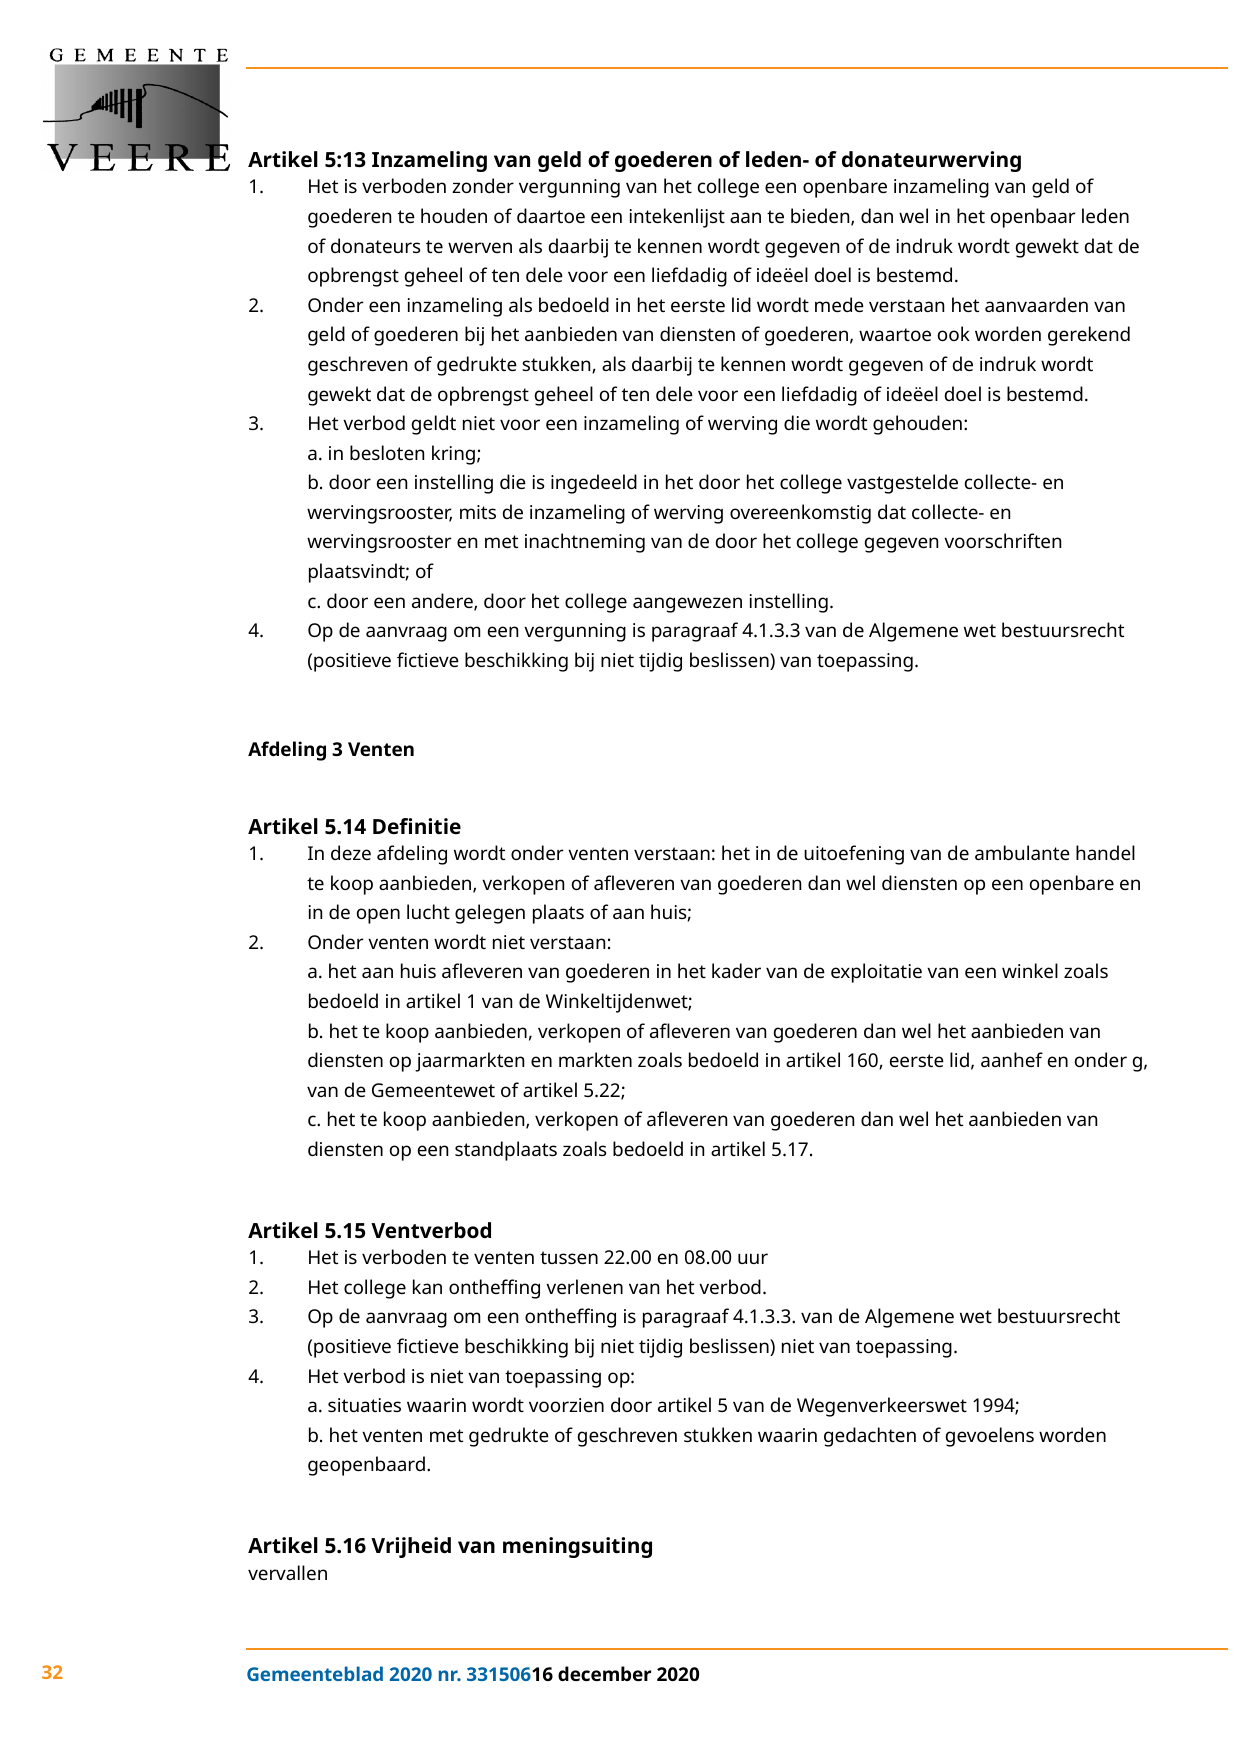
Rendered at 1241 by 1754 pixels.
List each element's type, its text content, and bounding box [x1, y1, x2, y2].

list Onder een inzameling als bedoeld in het eerste lid wordt mede verstaan het aanvaarden van geld of goederen bij het aanbieden van diensten of goederen, waartoe ook worden gerekend geschreven of gedrukte stukken, als daarbij te kennen wordt gegeven of de indruk wordt gewekt dat de opbrengst geheel of ten dele voor een liefdadig of ideëel doel is bestemd. [248, 292, 1152, 406]
list c. door een andere, door het college aangewezen instelling. [248, 588, 1152, 613]
list Het verbod is niet van toepassing op: [248, 1363, 1152, 1389]
list b. het venten met gedrukte of geschreven stukken waarin gedachten of gevoelens worden geopenbaard. [248, 1422, 1152, 1477]
list Het college kan ontheffing verlenen van het verbod. [248, 1274, 1152, 1300]
list Op de aanvraag om een vergunning is paragraaf 4.1.3.3 van de Algemene wet bestuursrecht (positieve fictieve beschikking bij niet tijdig beslissen) van toepassing. [248, 617, 1152, 673]
list a. het aan huis afleveren van goederen in het kader van de exploitatie van een winkel zoals bedoeld in artikel 1 van de Winkeltijdenwet; [248, 959, 1152, 1014]
text Afdeling 3 Venten [248, 736, 1152, 761]
list a. situaties waarin wordt voorzien door artikel 5 van de Wegenverkeerswet 1994; [248, 1392, 1152, 1418]
list a. in besloten kring; [248, 440, 1152, 466]
text Artikel 5.16 Vrijheid van meningsuiting [248, 1532, 1152, 1560]
list b. het te koop aanbieden, verkopen of afleveren van goederen dan wel het aanbieden van diensten op jaarmarkten en markten zoals bedoeld in artikel 160, eerste lid, aanhef en onder g, van de Gemeentewet of artikel 5.22; [248, 1018, 1152, 1103]
list b. door een instelling die is ingedeeld in het door het college vastgestelde collecte- en wervingsrooster, mits de inzameling of werving overeenkomstig dat collecte- en wervingsrooster en met inachtneming van de door het college gegeven voorschriften plaatsvindt; of [248, 469, 1152, 584]
list Onder venten wordt niet verstaan: [248, 929, 1152, 955]
text vervallen [248, 1560, 1152, 1586]
list c. het te koop aanbieden, verkopen of afleveren van goederen dan wel het aanbieden van diensten op een standplaats zoals bedoeld in artikel 5.17. [248, 1107, 1152, 1162]
text Artikel 5.14 Definitie [248, 812, 1152, 840]
text Artikel 5:13 Inzameling van geld of goederen of leden- of donateurwerving [248, 145, 1152, 174]
text Artikel 5.15 Ventverbod [248, 1216, 1152, 1244]
list Op de aanvraag om een ontheffing is paragraaf 4.1.3.3. van de Algemene wet bestuursrecht (positieve fictieve beschikking bij niet tijdig beslissen) niet van toepassing. [248, 1304, 1152, 1359]
list Het verbod geldt niet voor een inzameling of werving die wordt gehouden: [248, 410, 1152, 436]
picture [41, 47, 231, 172]
list Het is verboden te venten tussen 22.00 en 08.00 uur [248, 1244, 1152, 1270]
list In deze afdeling wordt onder venten verstaan: het in de uitoefening van de ambulante handel te koop aanbieden, verkopen of afleveren van goederen dan wel diensten op een openbare en in de open lucht gelegen plaats of aan huis; [248, 840, 1152, 925]
list Het is verboden zonder vergunning van het college een openbare inzameling van geld of goederen te houden of daartoe een intekenlijst aan te bieden, dan wel in het openbaar leden of donateurs te werven als daarbij te kennen wordt gegeven of de indruk wordt gewekt dat de opbrengst geheel of ten dele voor een liefdadig of ideëel doel is bestemd. [248, 174, 1152, 288]
